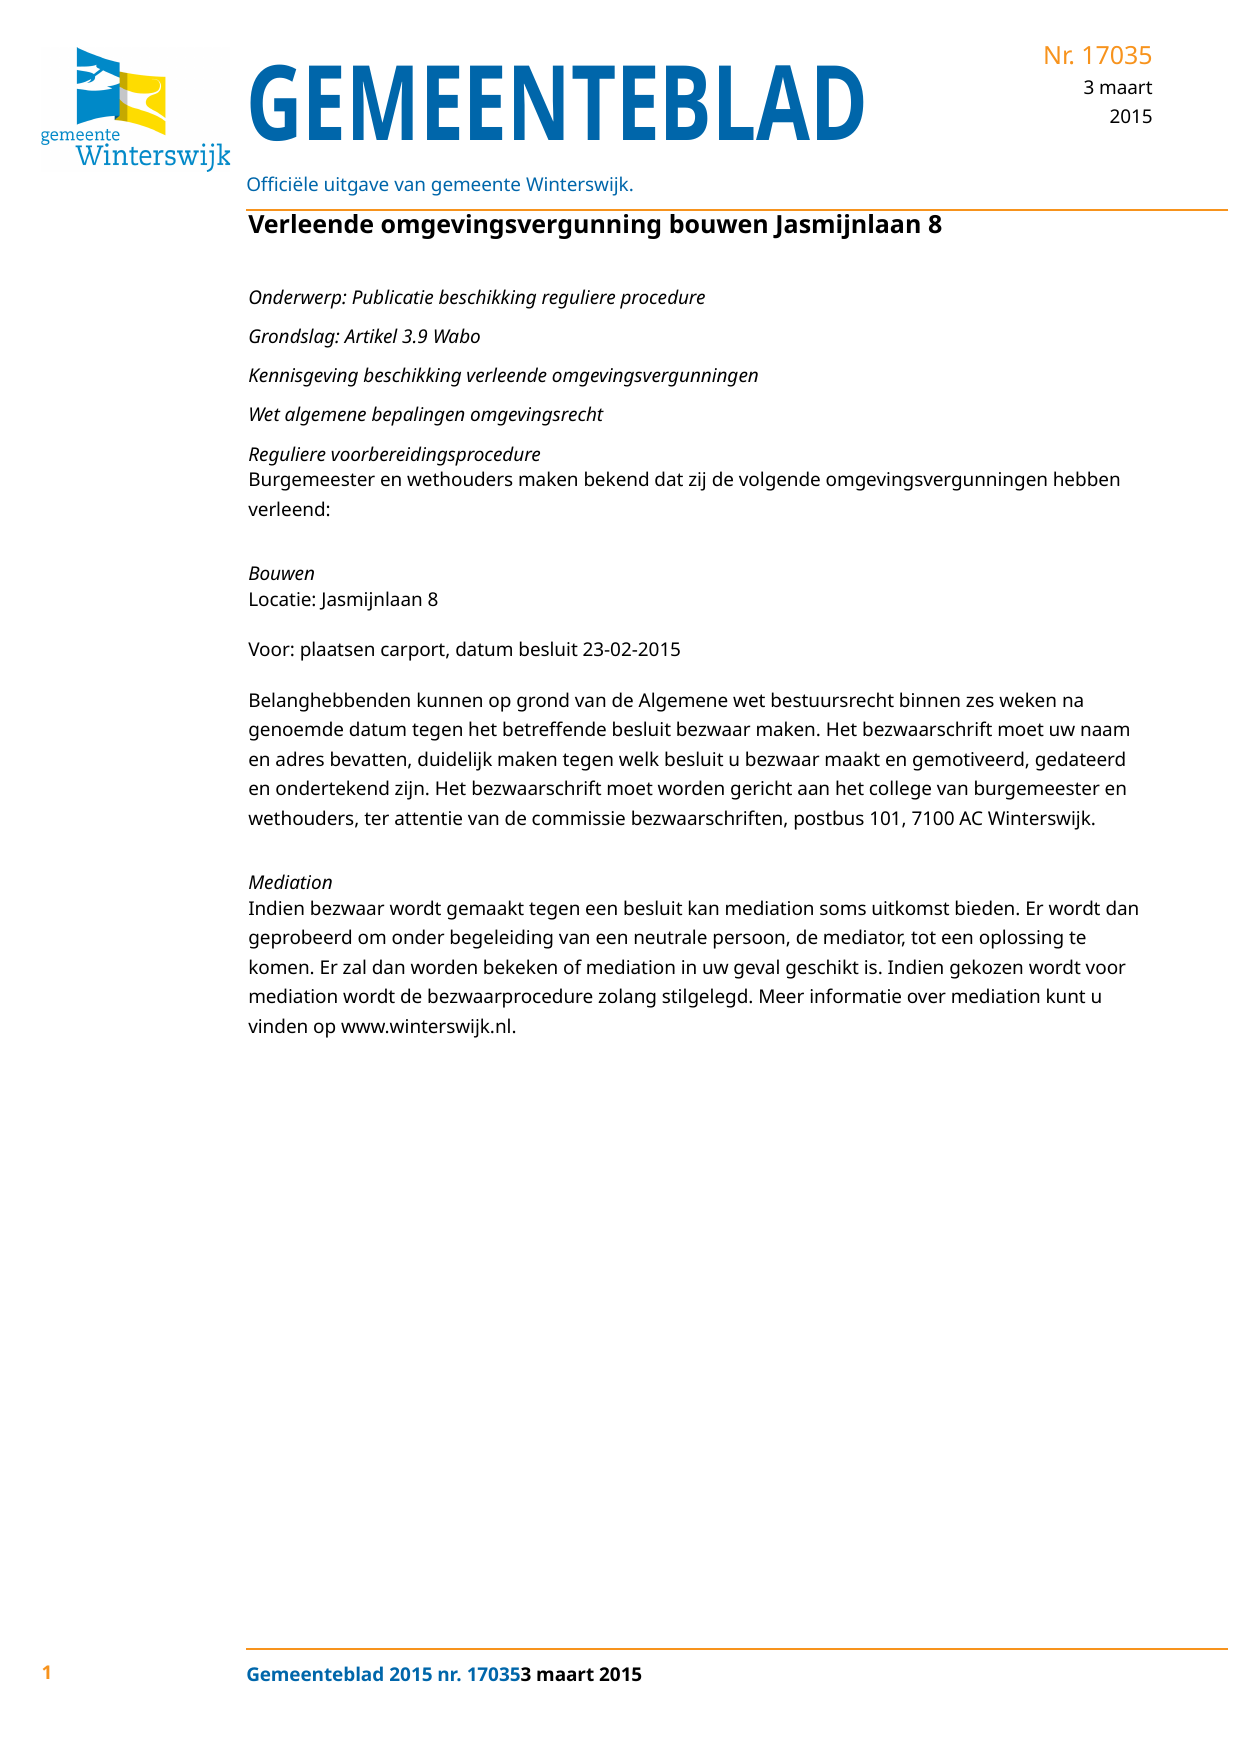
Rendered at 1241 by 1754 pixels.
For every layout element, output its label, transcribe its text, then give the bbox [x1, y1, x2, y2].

text Wet algemene bepalingen omgevingsrecht [248, 402, 1152, 427]
picture [41, 47, 231, 172]
text Bouwen [248, 560, 1152, 586]
text Reguliere voorbereidingsprocedure [248, 441, 1152, 467]
text Voor: plaatsen carport, datum besluit 23-02-2015 [248, 636, 1152, 662]
text Verleende omgevingsvergunning bouwen Jasmijnlaan 8 [248, 211, 1152, 241]
text Locatie: Jasmijnlaan 8 [248, 586, 1152, 612]
text Kennisgeving beschikking verleende omgevingsvergunningen [248, 362, 1152, 388]
text Belanghebbenden kunnen op grond van de Algemene wet bestuursrecht binnen zes weken na genoemde datum tegen het betreffende besluit bezwaar maken. Het bezwaarschrift moet uw naam en adres bevatten, duidelijk maken tegen welk besluit u bezwaar maakt en gemotiveerd, gedateerd en ondertekend zijn. Het bezwaarschrift moet worden gericht aan het college van burgemeester en wethouders, ter attentie van de commissie bezwaarschriften, postbus 101, 7100 AC Winterswijk. [248, 687, 1152, 831]
text Mediation [248, 869, 1152, 895]
picture [225, 153, 231, 162]
text Grondslag: Artikel 3.9 Wabo [248, 323, 1152, 349]
text Burgemeester en wethouders maken bekend dat zij de volgende omgevingsvergunningen hebben verleend: [248, 467, 1152, 522]
text Onderwerp: Publicatie beschikking reguliere procedure [248, 284, 1152, 309]
text Indien bezwaar wordt gemaakt tegen een besluit kan mediation soms uitkomst bieden. Er wordt dan geprobeerd om onder begeleiding van een neutrale persoon, de mediator, tot een oplossing te komen. Er zal dan worden bekeken of mediation in uw geval geschikt is. Indien gekozen wordt voor mediation wordt de bezwaarprocedure zolang stilgelegd. Meer informatie over mediation kunt u vinden op www.winterswijk.nl. [248, 895, 1152, 1039]
